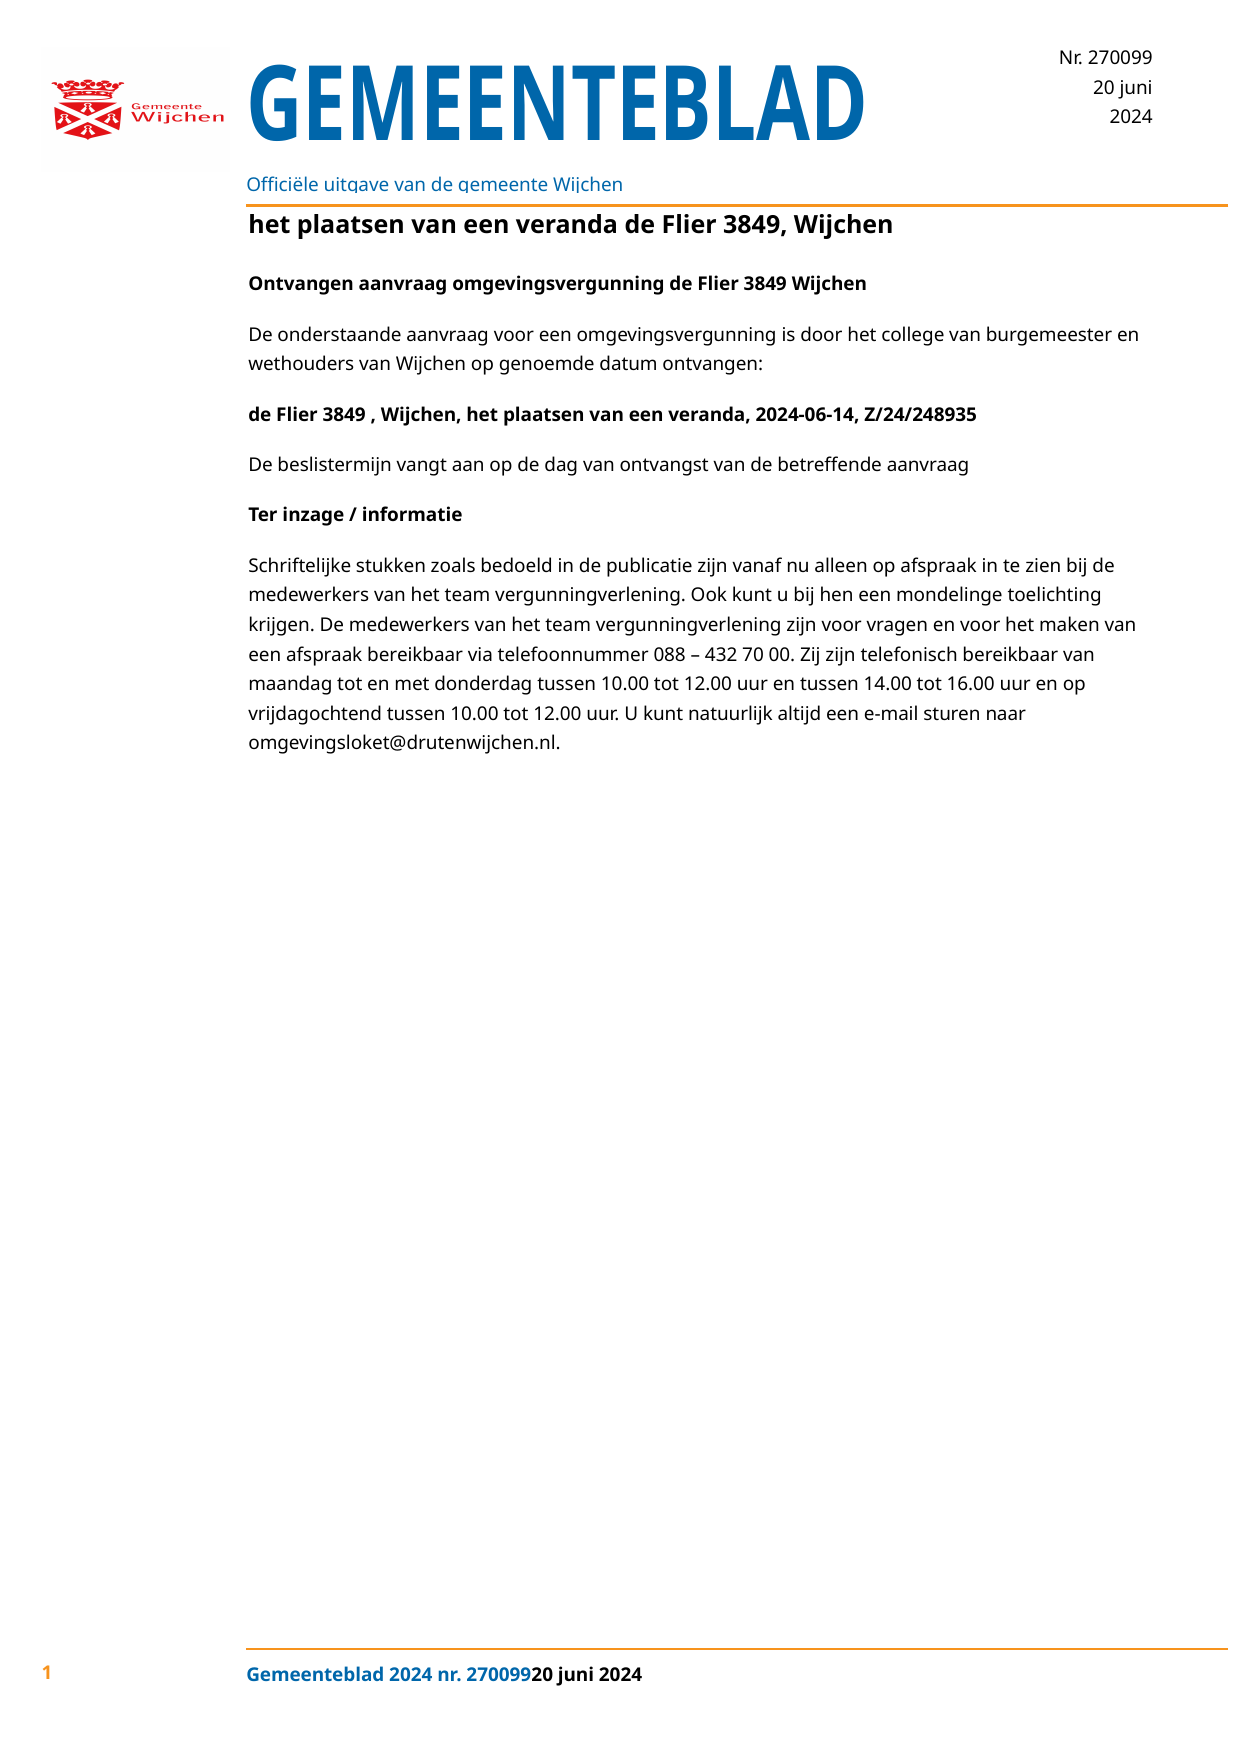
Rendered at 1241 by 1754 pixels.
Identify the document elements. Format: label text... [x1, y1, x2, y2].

text Schriftelijke stukken zoals bedoeld in de publicatie zijn vanaf nu alleen op afspraak in te zien bij de medewerkers van het team vergunningverlening. Ook kunt u bij hen een mondelinge toelichting krijgen. De medewerkers van het team vergunningverlening zijn voor vragen en voor het maken van een afspraak bereikbaar via telefoonnummer 088 – 432 70 00. Zij zijn telefonisch bereikbaar van maandag tot en met donderdag tussen 10.00 tot 12.00 uur en tussen 14.00 tot 16.00 uur en op vrijdagochtend tussen 10.00 tot 12.00 uur. U kunt natuurlijk altijd een e-mail sturen naar omgevingsloket@drutenwijchen.nl. [248, 552, 1152, 755]
text De beslistermijn vangt aan op de dag van ontvangst van de betreffende aanvraag [248, 451, 1152, 477]
text De onderstaande aanvraag voor een omgevingsvergunning is door het college van burgemeester en wethouders van Wijchen op genoemde datum ontvangen: [248, 321, 1152, 376]
text de Flier 3849 , Wijchen, het plaatsen van een veranda, 2024-06-14, Z/24/248935 [248, 401, 1152, 426]
text het plaatsen van een veranda de Flier 3849, Wijchen [248, 207, 1152, 241]
text Ontvangen aanvraag omgevingsvergunning de Flier 3849 Wijchen [248, 270, 1152, 296]
picture [41, 47, 231, 172]
text Ter inzage / informatie [248, 502, 1152, 527]
